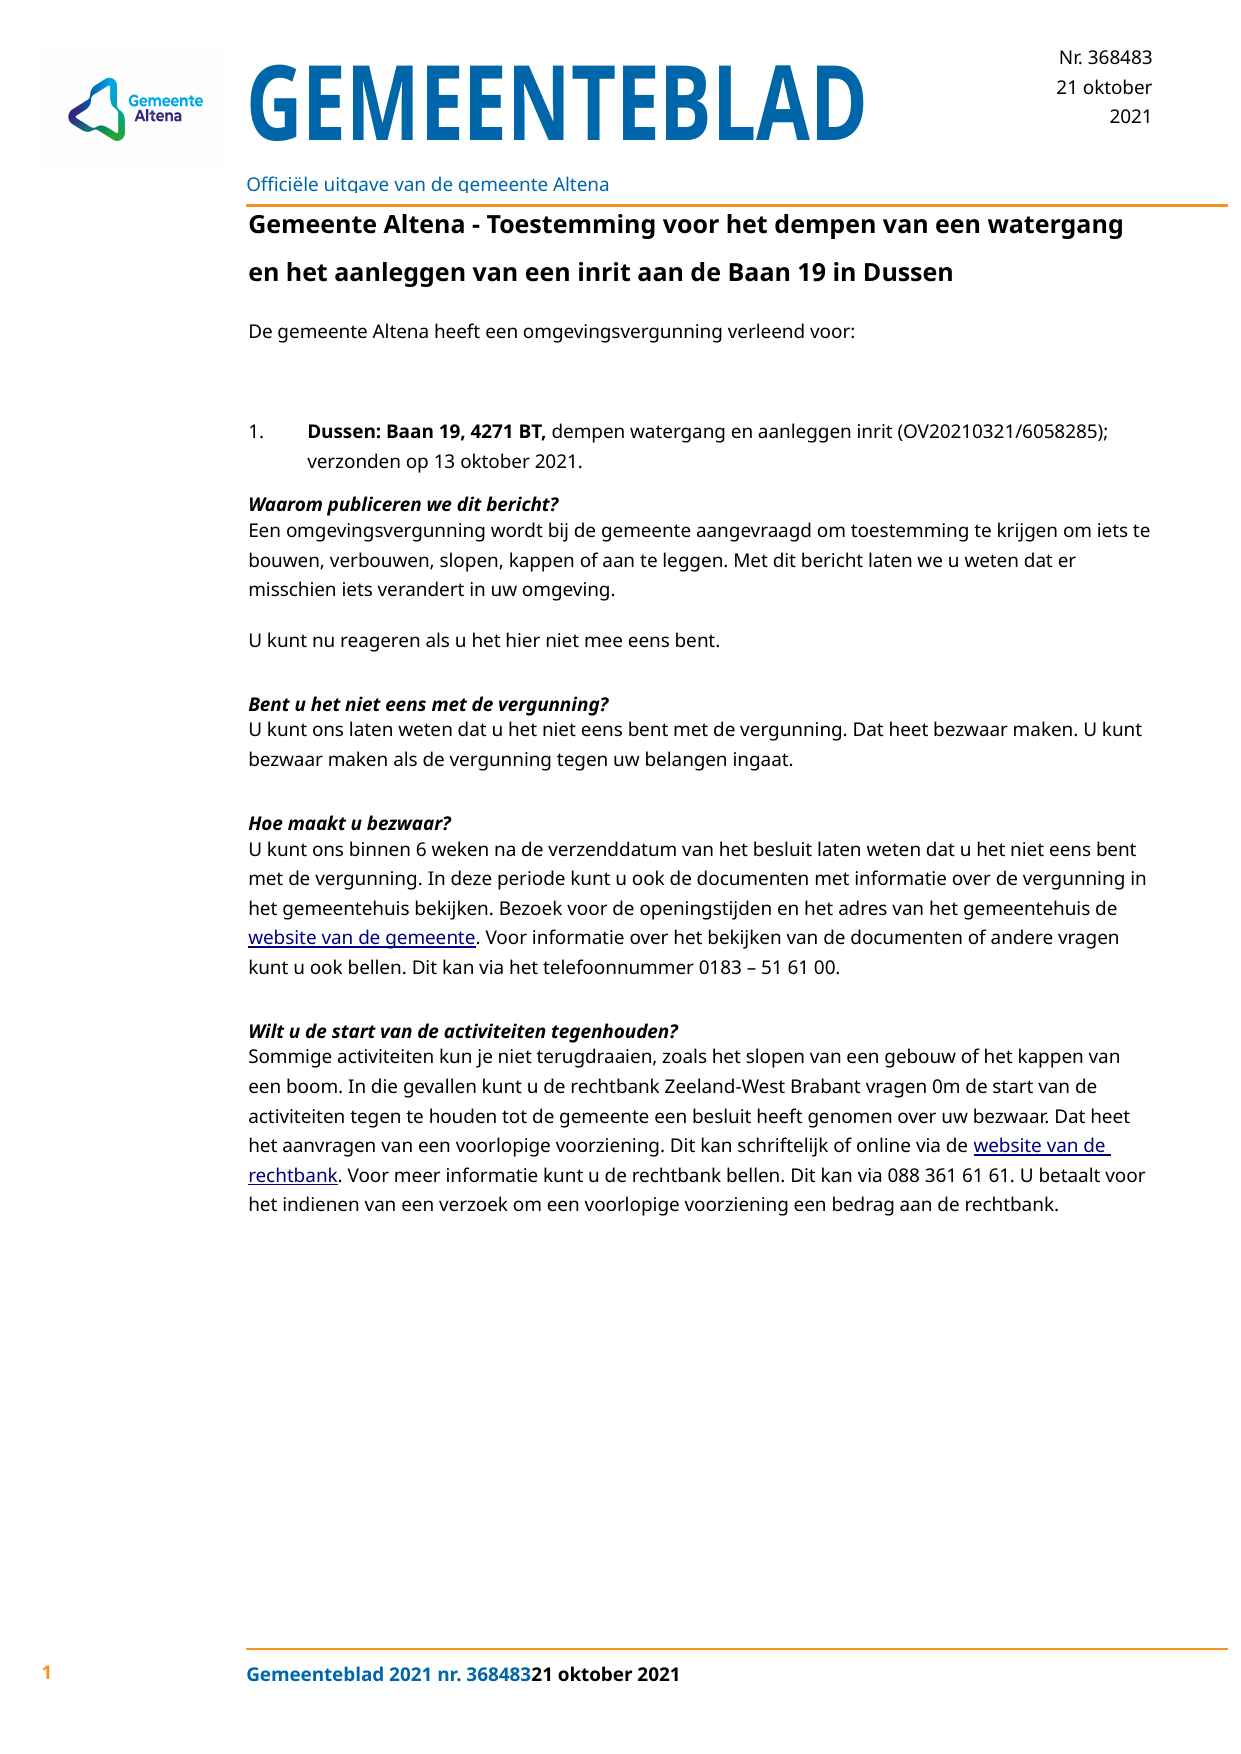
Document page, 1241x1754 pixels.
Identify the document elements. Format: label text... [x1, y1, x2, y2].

text Waarom publiceren we dit bericht? [248, 491, 1152, 517]
text U kunt ons binnen 6 weken na de verzenddatum van het besluit laten weten dat u het niet eens bent met de vergunning. In deze periode kunt u ook de documenten met informatie over de vergunning in het gemeentehuis bekijken. Bezoek voor de openingstijden en het adres van het gemeentehuis de website van de gemeente. Voor informatie over het bekijken van de documenten of andere vragen kunt u ook bellen. Dit kan via het telefoonnummer 0183 – 51 61 00. [248, 836, 1152, 980]
text Wilt u de start van de activiteiten tegenhouden? [248, 1018, 1152, 1044]
list Dussen: Baan 19, 4271 BT, dempen watergang en aanleggen inrit (OV20210321/6058285); verzonden op 13 oktober 2021. [248, 419, 1152, 474]
picture [41, 47, 231, 172]
text Een omgevingsvergunning wordt bij de gemeente aangevraagd om toestemming te krijgen om iets te bouwen, verbouwen, slopen, kappen of aan te leggen. Met dit bericht laten we u weten dat er misschien iets verandert in uw omgeving. [248, 517, 1152, 602]
text De gemeente Altena heeft een omgevingsvergunning verleend voor: [248, 318, 1152, 344]
text Bent u het niet eens met de vergunning? [248, 691, 1152, 716]
text U kunt nu reageren als u het hier niet mee eens bent. [248, 627, 1152, 652]
text Sommige activiteiten kun je niet terugdraaien, zoals het slopen van een gebouw of het kappen van een boom. In die gevallen kunt u de rechtbank Zeeland-West Brabant vragen 0m de start van de activiteiten tegen te houden tot de gemeente een besluit heeft genomen over uw bezwaar. Dat heet het aanvragen van een voorlopige voorziening. Dit kan schriftelijk of online via de website van de rechtbank. Voor meer informatie kunt u de rechtbank bellen. Dit kan via 088 361 61 61. U betaalt voor het indienen van een verzoek om een voorlopige voorziening een bedrag aan de rechtbank. [248, 1044, 1152, 1217]
text Hoe maakt u bezwaar? [248, 810, 1152, 836]
text U kunt ons laten weten dat u het niet eens bent met de vergunning. Dat heet bezwaar maken. U kunt bezwaar maken als de vergunning tegen uw belangen ingaat. [248, 716, 1152, 772]
text Gemeente Altena - Toestemming voor het dempen van een watergang en het aanleggen van een inrit aan de Baan 19 in Dussen [248, 207, 1152, 288]
